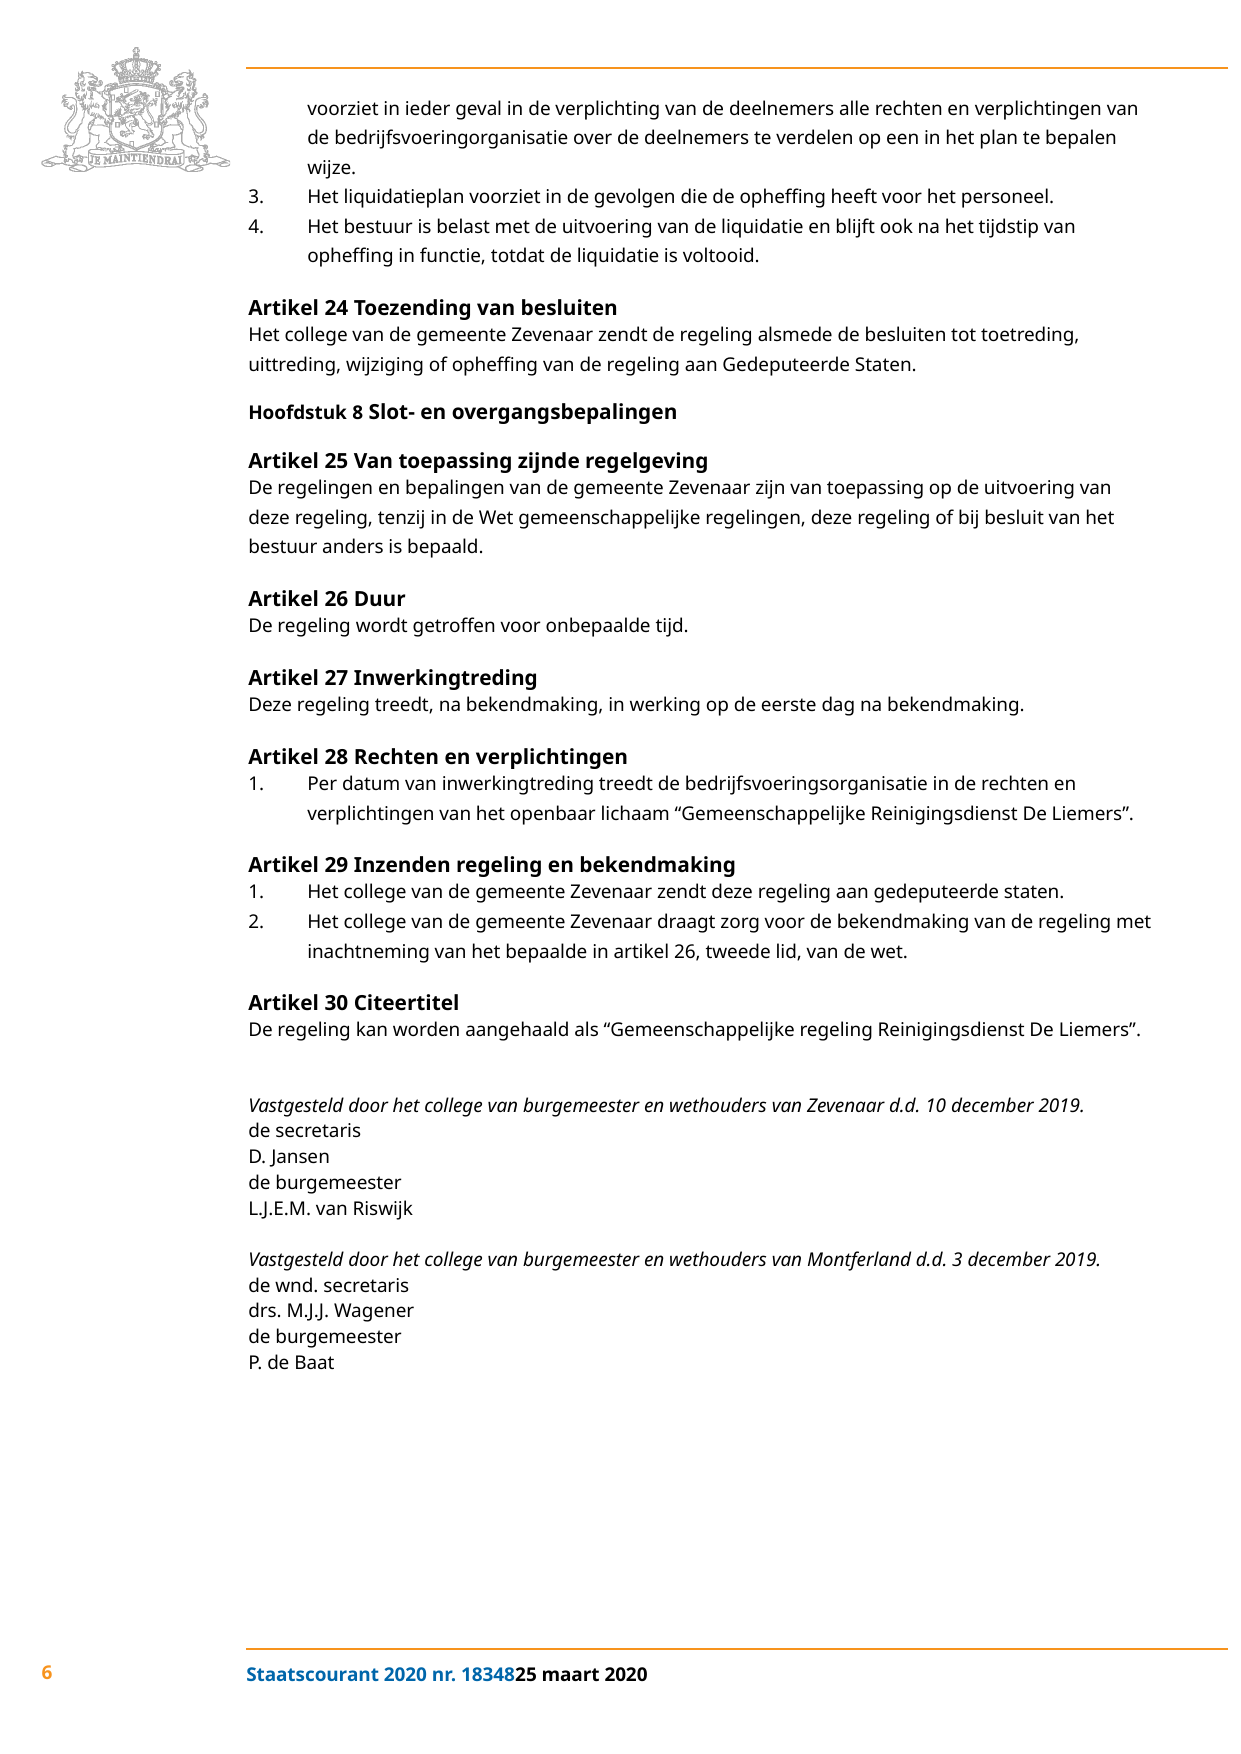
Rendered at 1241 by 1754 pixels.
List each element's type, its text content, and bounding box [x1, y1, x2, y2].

text Artikel 30 Citeertitel [248, 988, 1152, 1017]
text de secretaris [248, 1118, 1152, 1143]
text L.J.E.M. van Riswijk [248, 1195, 1152, 1221]
text Artikel 24 Toezending van besluiten [248, 293, 1152, 322]
text Vastgesteld door het college van burgemeester en wethouders van Montferland d.d. 3 december 2019. [248, 1246, 1152, 1272]
text Artikel 26 Duur [248, 584, 1152, 612]
picture [41, 47, 231, 172]
text P. de Baat [248, 1349, 1152, 1375]
text Vastgesteld door het college van burgemeester en wethouders van Zevenaar d.d. 10 december 2019. [248, 1092, 1152, 1118]
text de burgemeester [248, 1169, 1152, 1195]
text Artikel 27 Inwerkingtreding [248, 663, 1152, 691]
text De regeling wordt getroffen voor onbepaalde tijd. [248, 612, 1152, 638]
text De regelingen en bepalingen van de gemeente Zevenaar zijn van toepassing op de uitvoering van deze regeling, tenzij in de Wet gemeenschappelijke regelingen, deze regeling of bij besluit van het bestuur anders is bepaald. [248, 474, 1152, 559]
text Artikel 25 Van toepassing zijnde regelgeving [248, 446, 1152, 474]
text D. Jansen [248, 1143, 1152, 1169]
list voorziet in ieder geval in de verplichting van de deelnemers alle rechten en verplichtingen van de bedrijfsvoeringorganisatie over de deelnemers te verdelen op een in het plan te bepalen wijze. [248, 95, 1152, 180]
list Het bestuur is belast met de uitvoering van de liquidatie en blijft ook na het tijdstip van opheffing in functie, totdat de liquidatie is voltooid. [248, 213, 1152, 268]
text Deze regeling treedt, na bekendmaking, in werking op de eerste dag na bekendmaking. [248, 691, 1152, 717]
list Per datum van inwerkingtreding treedt de bedrijfsvoeringsorganisatie in de rechten en verplichtingen van het openbaar lichaam “Gemeenschappelijke Reinigingsdienst De Liemers”. [248, 770, 1152, 826]
text de burgemeester [248, 1323, 1152, 1349]
list Het college van de gemeente Zevenaar draagt zorg voor de bekendmaking van de regeling met inachtneming van het bepaalde in artikel 26, tweede lid, van de wet. [248, 908, 1152, 963]
text Artikel 28 Rechten en verplichtingen [248, 742, 1152, 770]
text Artikel 29 Inzenden regeling en bekendmaking [248, 850, 1152, 879]
text Het college van de gemeente Zevenaar zendt de regeling alsmede de besluiten tot toetreding, uittreding, wijziging of opheffing van de regeling aan Gedeputeerde Staten. [248, 322, 1152, 377]
list Het college van de gemeente Zevenaar zendt deze regeling aan gedeputeerde staten. [248, 879, 1152, 904]
text De regeling kan worden aangehaald als “Gemeenschappelijke regeling Reinigingsdienst De Liemers”. [248, 1017, 1152, 1042]
text de wnd. secretaris [248, 1272, 1152, 1298]
text Hoofdstuk 8 Slot- en overgangsbepalingen [248, 397, 1152, 425]
text drs. M.J.J. Wagener [248, 1298, 1152, 1323]
list Het liquidatieplan voorziet in de gevolgen die de opheffing heeft voor het personeel. [248, 183, 1152, 209]
